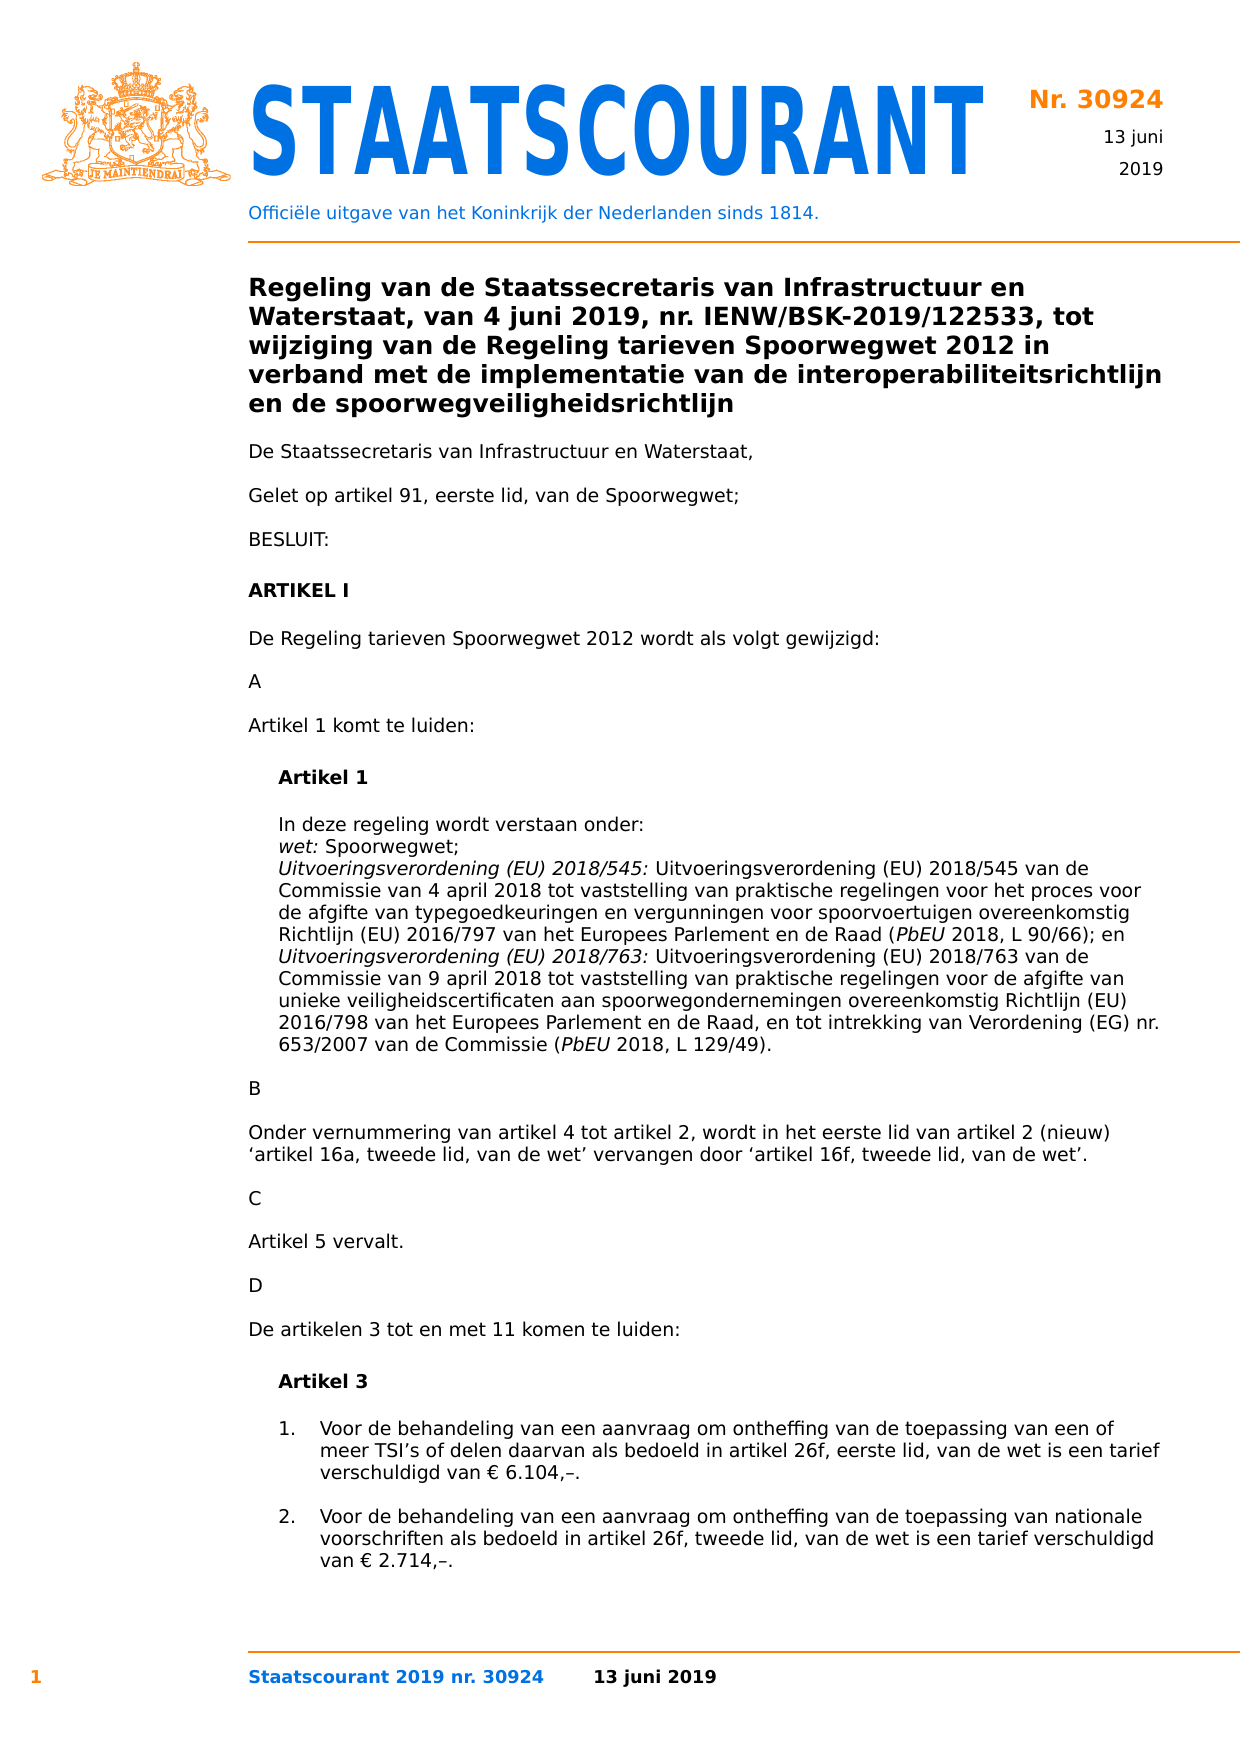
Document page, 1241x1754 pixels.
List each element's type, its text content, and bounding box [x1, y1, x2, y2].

text Onder vernummering van artikel 4 tot artikel 2, wordt in het eerste lid van artikel 2 (nieuw) ‘artikel 16a, tweede lid, van de wet’ vervangen door ‘artikel 16f, tweede lid, van de wet’. [248, 1122, 1163, 1166]
table_header STAATSCOURANT [248, 62, 998, 203]
text wet: Spoorwegwet; [278, 836, 1163, 858]
text A [248, 671, 1163, 693]
text De Regeling tarieven Spoorwegwet 2012 wordt als volgt gewijzigd: [248, 627, 1163, 649]
subtitle Artikel 1 [278, 767, 1163, 789]
text C [248, 1187, 1163, 1209]
picture [41, 62, 231, 186]
table_header [25, 62, 248, 241]
table_cell Officiële uitgave van het Koninkrijk der Nederlanden sinds 1814. [248, 203, 1240, 241]
table_cell 13 juni [998, 121, 1240, 153]
text Artikel 5 vervalt. [248, 1231, 1163, 1253]
subtitle ARTIKEL I [248, 580, 1163, 602]
text 2. Voor de behandeling van een aanvraag om ontheffing van de toepassing van nationale voorschriften als bedoeld in artikel 26f, tweede lid, van de wet is een tarief verschuldigd van € 2.714,–. [278, 1506, 1163, 1572]
text B [248, 1078, 1163, 1100]
subtitle Regeling van de Staatssecretaris van Infrastructuur en Waterstaat, van 4 juni 2019, nr. IENW/BSK-2019/122533, tot wijziging van de Regeling tarieven Spoorwegwet 2012 in verband met de implementatie van de interoperabiliteitsrichtlijn en de spoorwegveiligheidsrichtlijn [248, 273, 1163, 419]
text BESLUIT: [248, 528, 1163, 550]
text D [248, 1275, 1163, 1297]
text De Staatssecretaris van Infrastructuur en Waterstaat, [248, 441, 1163, 463]
text Uitvoeringsverordening (EU) 2018/545: Uitvoeringsverordening (EU) 2018/545 van de Commissie van 4 april 2018 tot vaststelling van praktische regelingen voor het proces voor de afgifte van typegoedkeuringen en vergunningen voor spoorvoertuigen overeenkomstig Richtlijn (EU) 2016/797 van het Europees Parlement en de Raad (PbEU 2018, L 90/66); en [278, 858, 1163, 946]
text Artikel 1 komt te luiden: [248, 715, 1163, 737]
text In deze regeling wordt verstaan onder: [278, 814, 1163, 836]
table_header Nr. 30924 [998, 62, 1240, 121]
text 1. Voor de behandeling van een aanvraag om ontheffing van de toepassing van een of meer TSI’s of delen daarvan als bedoeld in artikel 26f, eerste lid, van de wet is een tarief verschuldigd van € 6.104,–. [278, 1418, 1163, 1484]
subtitle Artikel 3 [278, 1371, 1163, 1393]
text De artikelen 3 tot en met 11 komen te luiden: [248, 1319, 1163, 1341]
table_cell 2019 [998, 153, 1240, 203]
text Uitvoeringsverordening (EU) 2018/763: Uitvoeringsverordening (EU) 2018/763 van de Commissie van 9 april 2018 tot vaststelling van praktische regelingen voor de afgifte van unieke veiligheidscertificaten aan spoorwegondernemingen overeenkomstig Richtlijn (EU) 2016/798 van het Europees Parlement en de Raad, en tot intrekking van Verordening (EG) nr. 653/2007 van de Commissie (PbEU 2018, L 129/49). [278, 946, 1163, 1056]
text Gelet op artikel 91, eerste lid, van de Spoorwegwet; [248, 484, 1163, 507]
